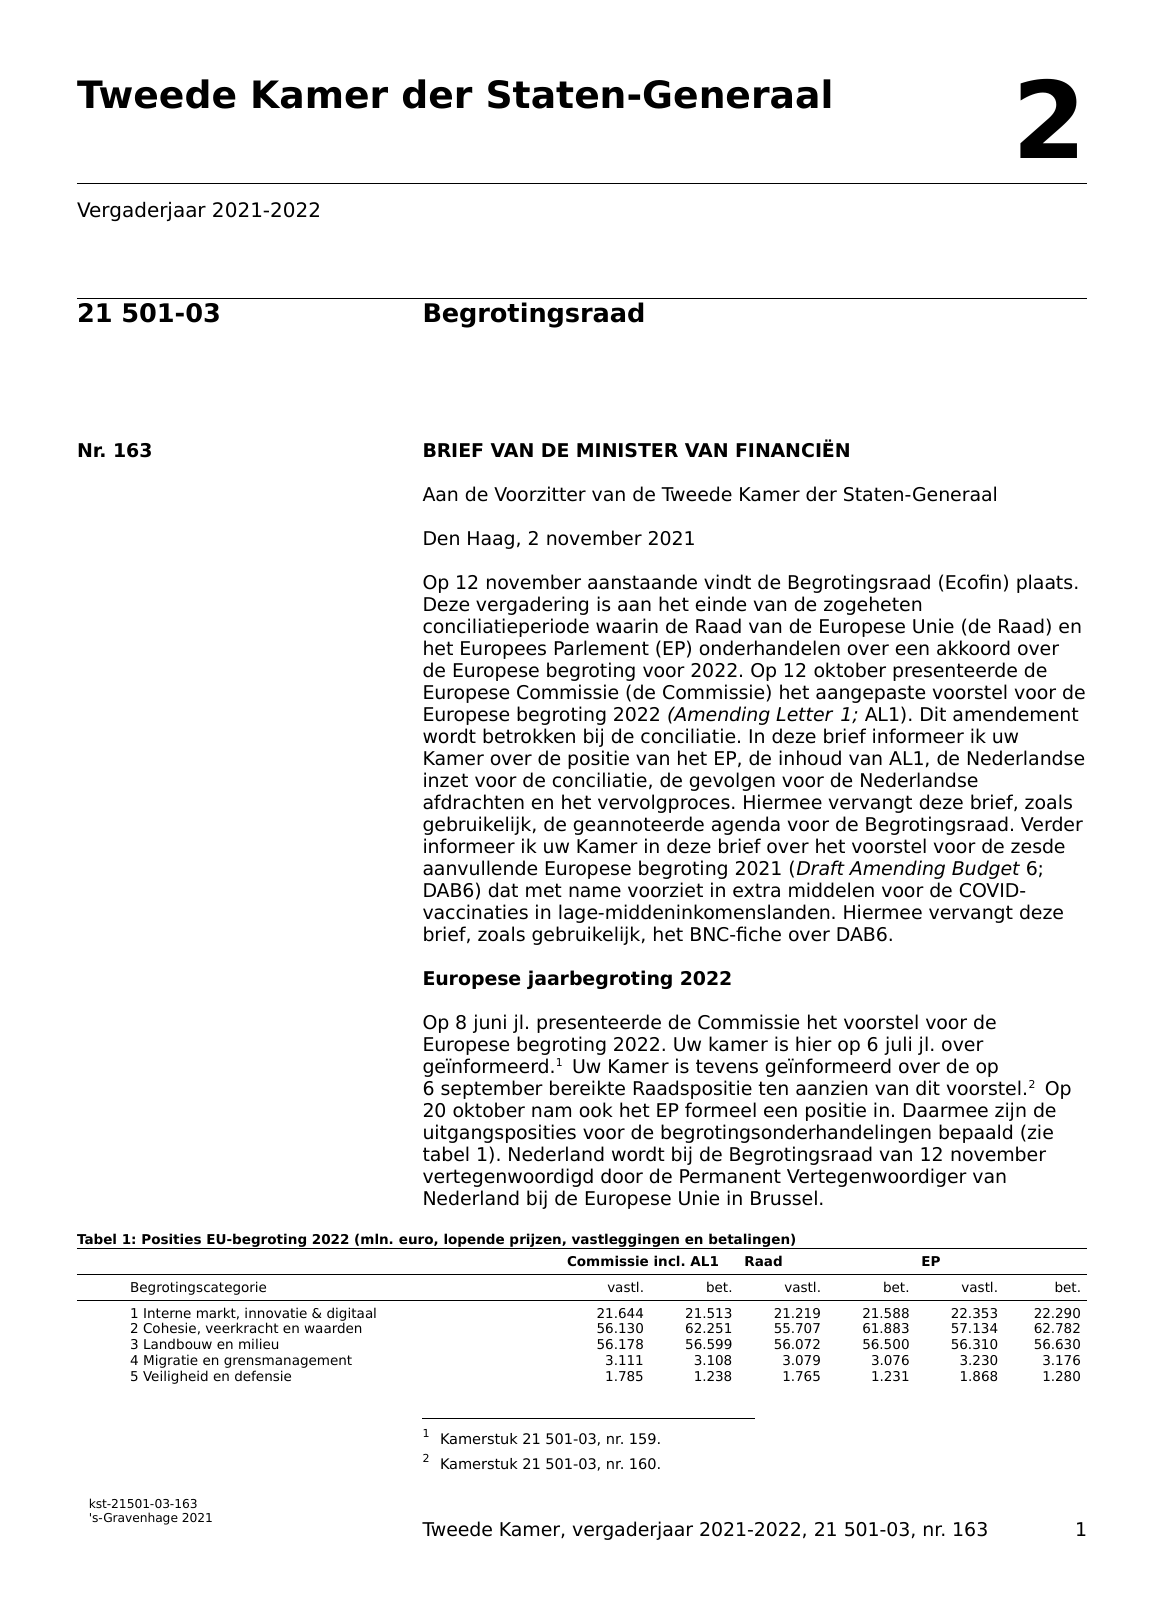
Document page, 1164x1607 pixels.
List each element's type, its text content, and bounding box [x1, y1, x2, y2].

table_header 2 [886, 59, 1087, 183]
text Op 8 juni jl. presenteerde de Commissie het voorstel voor de Europese begroting 2022. Uw kamer is hier op 6 juli jl. over geïnformeerd. Uw Kamer is tevens geïnformeerd over de op 6 september bereikte Raadspositie ten aanzien van dit voorstel. Op 20 oktober nam ook het EP formeel een positie in. Daarmee zijn de uitgangsposities voor de begrotingsonderhandelingen bepaald (zie tabel 1). Nederland wordt bij de Begrotingsraad van 12 november vertegenwoordigd door de Permanent Vertegenwoordiger van Nederland bij de Europese Unie in Brussel. [422, 1012, 1087, 1210]
subtitle Nr. 163 BRIEF VAN DE MINISTER VAN FINANCIËN [77, 440, 1087, 462]
subtitle Europese jaarbegroting 2022 [422, 968, 1087, 990]
table_cell 1.238 [650, 1369, 738, 1384]
text Kamerstuk 21 501-03, nr. 160. [422, 1452, 1087, 1474]
table_header Tabel 1: Posities EU-begroting 2022 (mln. euro, lopende prijzen, vastleggingen en betalingen) [77, 1232, 1087, 1248]
table_cell 56.130 [561, 1321, 649, 1337]
table_cell vastl. [915, 1275, 1004, 1300]
table_cell 3.111 [561, 1353, 649, 1368]
table_cell [77, 1275, 124, 1300]
table_cell 22.290 [1004, 1301, 1087, 1321]
table_cell 21.219 [738, 1301, 827, 1321]
table_cell 21.588 [827, 1301, 915, 1321]
text kst-21501-03-163 [88, 1497, 323, 1511]
table_cell [77, 1369, 124, 1384]
table_cell 2 Cohesie, veerkracht en waarden [124, 1321, 561, 1337]
table_cell 56.500 [827, 1337, 915, 1353]
table_cell [124, 1249, 561, 1274]
table_cell 62.782 [1004, 1321, 1087, 1337]
table_cell 22.353 [915, 1301, 1004, 1321]
table_cell 1.785 [561, 1369, 649, 1384]
table_cell [77, 1353, 124, 1368]
table_cell Vergaderjaar 2021-2022 [77, 184, 1087, 298]
table_cell 56.599 [650, 1337, 738, 1353]
table_cell vastl. [561, 1275, 649, 1300]
table_cell [77, 1337, 124, 1353]
table_cell 21.644 [561, 1301, 649, 1321]
table_cell 56.178 [561, 1337, 649, 1353]
text 's-Gravenhage 2021 [88, 1511, 323, 1525]
table_cell 3 Landbouw en milieu [124, 1337, 561, 1353]
subtitle 21 501-03 Begrotingsraad [77, 299, 1087, 329]
table_cell 5 Veiligheid en defensie [124, 1369, 561, 1384]
table_cell bet. [827, 1275, 915, 1300]
table_cell 21.513 [650, 1301, 738, 1321]
table_cell 3.076 [827, 1353, 915, 1368]
table_cell Raad [738, 1249, 915, 1274]
text Kamerstuk 21 501-03, nr. 159. [422, 1427, 1087, 1449]
table_cell 3.176 [1004, 1353, 1087, 1368]
text Aan de Voorzitter van de Tweede Kamer der Staten-Generaal [422, 484, 1087, 506]
table_cell 3.108 [650, 1353, 738, 1368]
table_cell 55.707 [738, 1321, 827, 1337]
table_cell 56.630 [1004, 1337, 1087, 1353]
table_cell 1 Interne markt, innovatie & digitaal [124, 1301, 561, 1321]
table_cell 4 Migratie en grensmanagement [124, 1353, 561, 1368]
table_cell vastl. [738, 1275, 827, 1300]
table_cell bet. [650, 1275, 738, 1300]
table_cell EP [915, 1249, 1087, 1274]
table_cell 56.072 [738, 1337, 827, 1353]
table_cell 56.310 [915, 1337, 1004, 1353]
table_cell [77, 1301, 124, 1321]
text Op 12 november aanstaande vindt de Begrotingsraad (Ecofin) plaats. Deze vergadering is aan het einde van de zogeheten conciliatieperiode waarin de Raad van de Europese Unie (de Raad) en het Europees Parlement (EP) onderhandelen over een akkoord over de Europese begroting voor 2022. Op 12 oktober presenteerde de Europese Commissie (de Commissie) het aangepaste voorstel voor de Europese begroting 2022 (Amending Letter 1; AL1). Dit amendement wordt betrokken bij de conciliatie. In deze brief informeer ik uw Kamer over de positie van het EP, de inhoud van AL1, de Nederlandse inzet voor de conciliatie, de gevolgen voor de Nederlandse afdrachten en het vervolgproces. Hiermee vervangt deze brief, zoals gebruikelijk, de geannoteerde agenda voor de Begrotingsraad. Verder informeer ik uw Kamer in deze brief over het voorstel voor de zesde aanvullende Europese begroting 2021 (Draft Amending Budget 6; DAB6) dat met name voorziet in extra middelen voor de COVID-vaccinaties in lage-middeninkomenslanden. Hiermee vervangt deze brief, zoals gebruikelijk, het BNC-fiche over DAB6. [422, 572, 1087, 946]
table_cell 61.883 [827, 1321, 915, 1337]
table_cell Commissie incl. AL1 [561, 1249, 738, 1274]
table_cell [77, 1321, 124, 1337]
table_cell 1.765 [738, 1369, 827, 1384]
table_cell 3.230 [915, 1353, 1004, 1368]
table_cell bet. [1004, 1275, 1087, 1300]
table_cell 62.251 [650, 1321, 738, 1337]
table_cell 57.134 [915, 1321, 1004, 1337]
table_cell 1.280 [1004, 1369, 1087, 1384]
table_cell 3.079 [738, 1353, 827, 1368]
table_header Tweede Kamer der Staten-Generaal [77, 59, 886, 183]
table_cell [77, 1249, 124, 1274]
text Den Haag, 2 november 2021 [422, 528, 1087, 550]
table_cell 1.868 [915, 1369, 1004, 1384]
table_cell Begrotingscategorie [124, 1275, 561, 1300]
table_cell 1.231 [827, 1369, 915, 1384]
